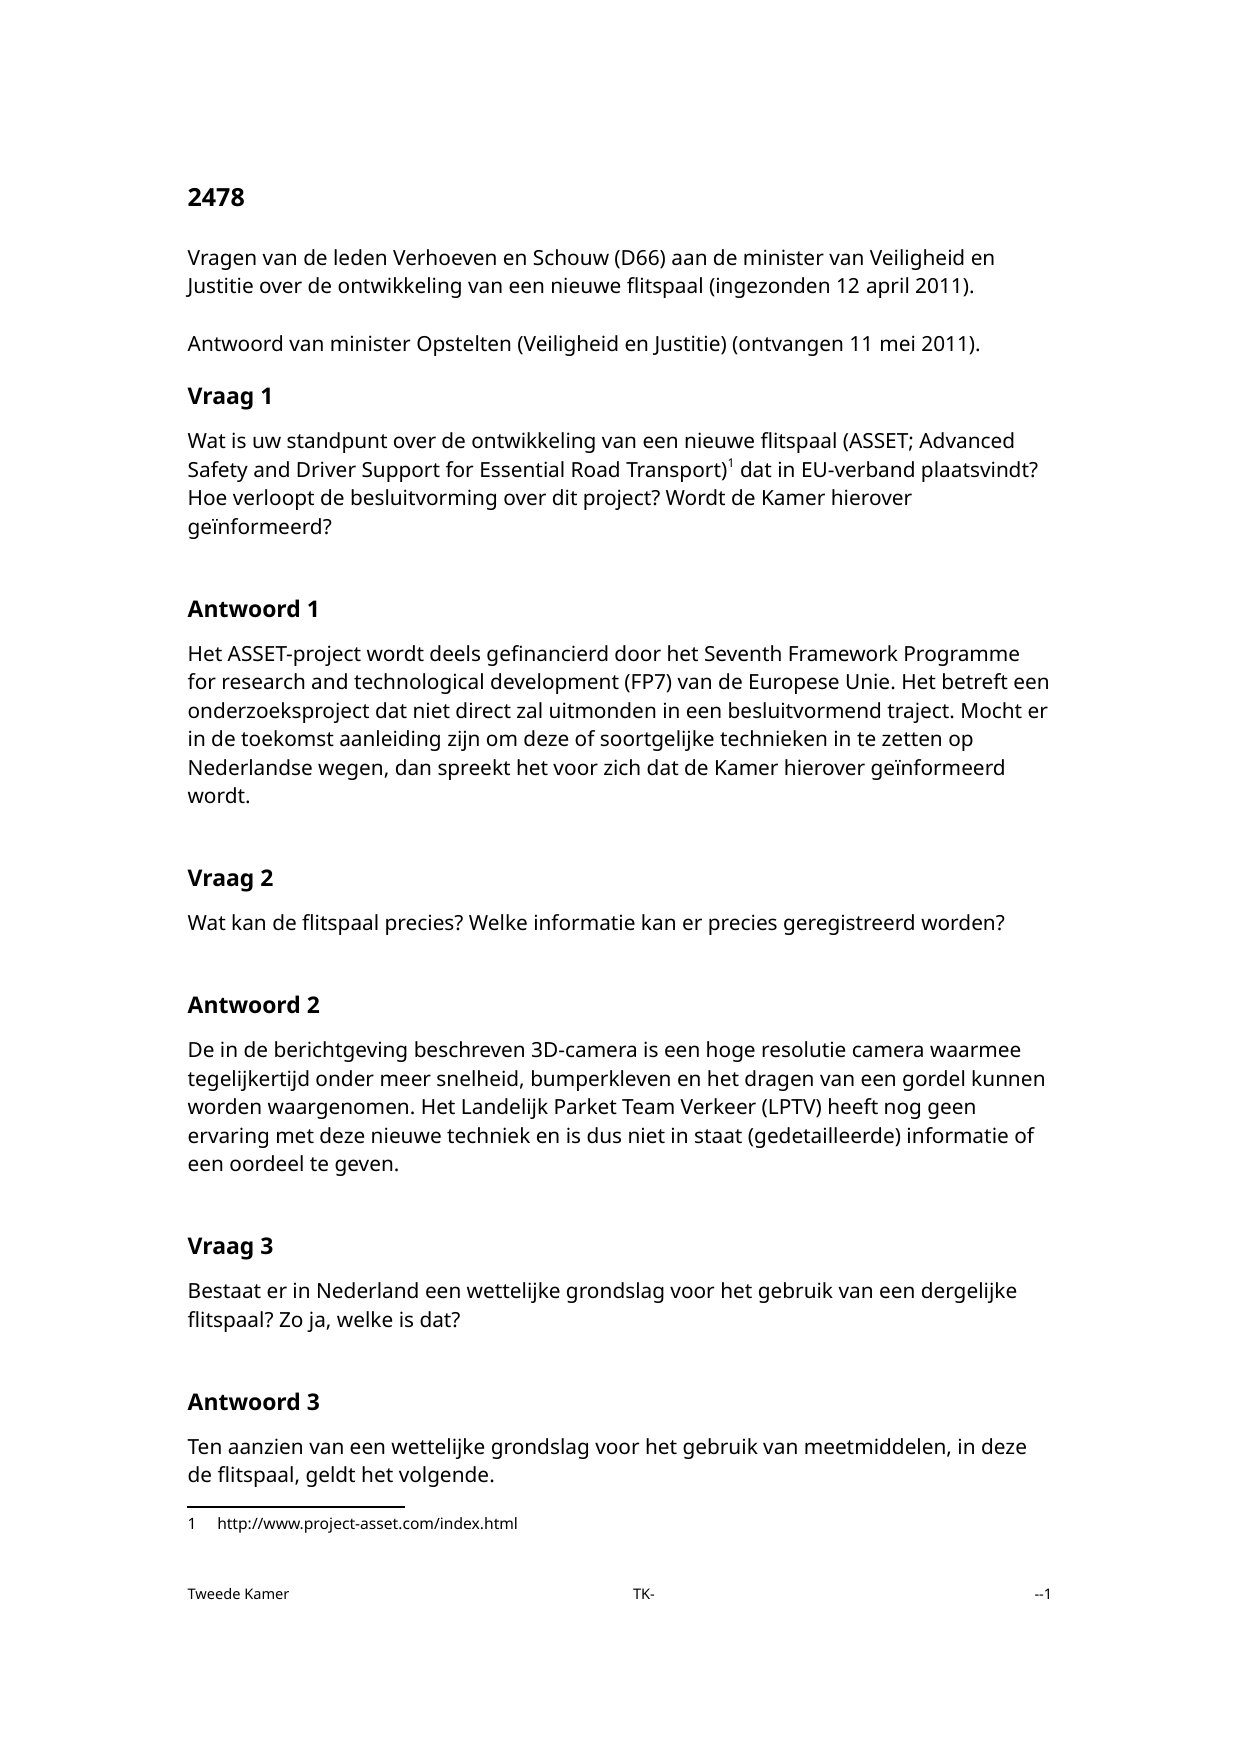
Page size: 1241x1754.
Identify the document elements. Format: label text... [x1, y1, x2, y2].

subtitle Vraag 1 [187, 380, 1053, 412]
text Ten aanzien van een wettelijke grondslag voor het gebruik van meetmiddelen, in deze de flitspaal, geldt het volgende. [187, 1432, 1053, 1489]
subtitle Vraag 2 [187, 862, 1053, 893]
text http://www.project-asset.com/index.html [187, 1506, 1053, 1534]
text Wat is uw standpunt over de ontwikkeling van een nieuwe flitspaal (ASSET; Advanced Safety and Driver Support for Essential Road Transport) dat in EU-verband plaatsvindt? Hoe verloopt de besluitvorming over dit project? Wordt de Kamer hierover geïnformeerd? [187, 427, 1053, 540]
text 2478 [187, 179, 1053, 213]
text Wat kan de flitspaal precies? Welke informatie kan er precies geregistreerd worden? [187, 908, 1053, 937]
subtitle Vraag 3 [187, 1230, 1053, 1262]
subtitle Antwoord 2 [187, 989, 1053, 1021]
text Antwoord van minister Opstelten (Veiligheid en Justitie) (ontvangen 11 mei 2011). [187, 329, 1053, 358]
text Bestaat er in Nederland een wettelijke grondslag voor het gebruik van een dergelijke flitspaal? Zo ja, welke is dat? [187, 1277, 1053, 1333]
subtitle Antwoord 1 [187, 593, 1053, 624]
text Vragen van de leden Verhoeven en Schouw (D66) aan de minister van Veiligheid en Justitie over de ontwikkeling van een nieuwe flitspaal (ingezonden 12 april 2011). [187, 243, 1053, 300]
text Het ASSET-project wordt deels gefinancierd door het Seventh Framework Programme for research and technological development (FP7) van de Europese Unie. Het betreft een onderzoeksproject dat niet direct zal uitmonden in een besluitvormend traject. Mocht er in de toekomst aanleiding zijn om deze of soortgelijke technieken in te zetten op Nederlandse wegen, dan spreekt het voor zich dat de Kamer hierover geïnformeerd wordt. [187, 639, 1053, 810]
subtitle Antwoord 3 [187, 1386, 1053, 1417]
text De in de berichtgeving beschreven 3D-camera is een hoge resolutie camera waarmee tegelijkertijd onder meer snelheid, bumperkleven en het dragen van een gordel kunnen worden waargenomen. Het Landelijk Parket Team Verkeer (LPTV) heeft nog geen ervaring met deze nieuwe techniek en is dus niet in staat (gedetailleerde) informatie of een oordeel te geven. [187, 1036, 1053, 1178]
